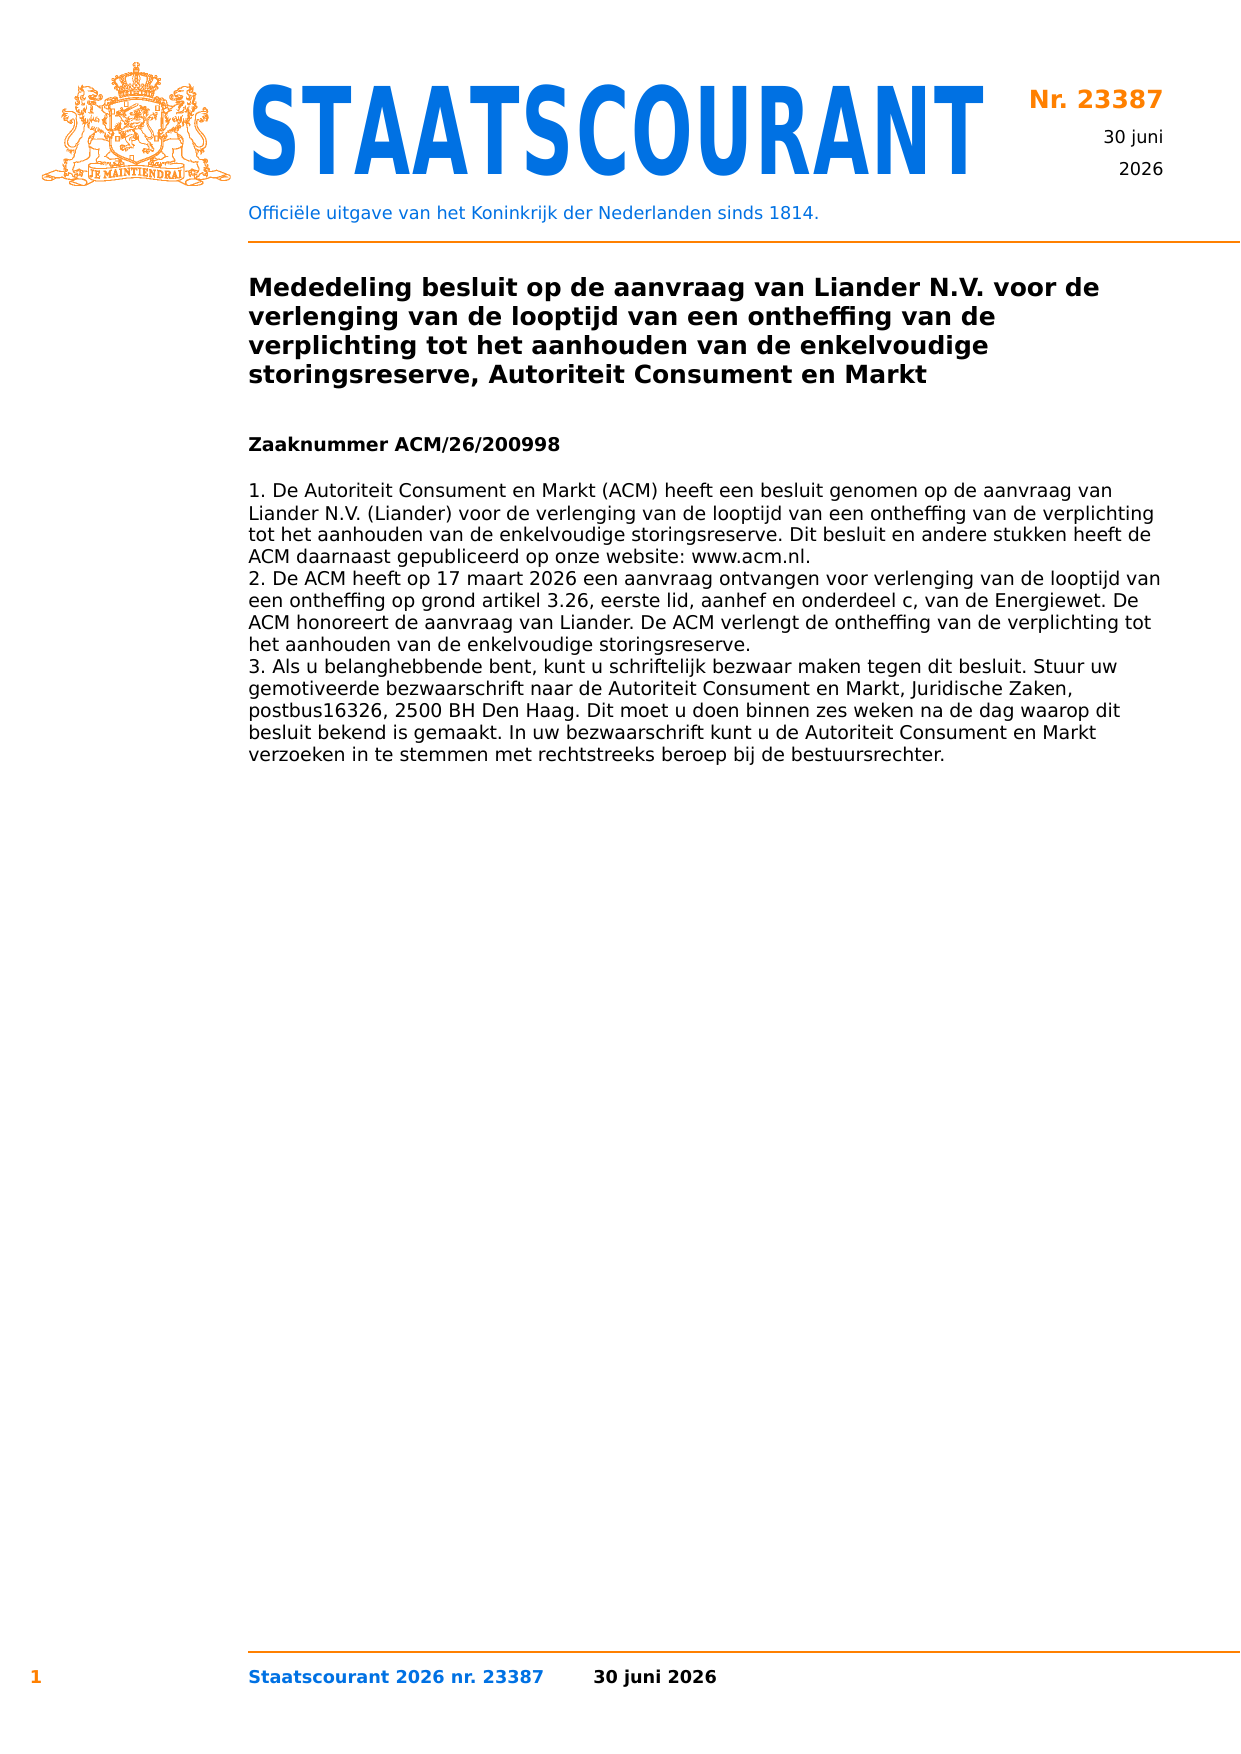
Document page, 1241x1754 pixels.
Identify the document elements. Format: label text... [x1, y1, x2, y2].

table_header [25, 62, 248, 241]
table_header STAATSCOURANT [248, 62, 998, 203]
table_cell 30 juni [998, 121, 1240, 153]
text 1. De Autoriteit Consument en Markt (ACM) heeft een besluit genomen op de aanvraag van Liander N.V. (Liander) voor de verlenging van de looptijd van een ontheffing van de verplichting tot het aanhouden van de enkelvoudige storingsreserve. Dit besluit en andere stukken heeft de ACM daarnaast gepubliceerd op onze website: www.acm.nl. [248, 480, 1163, 568]
table_header Nr. 23387 [998, 62, 1240, 121]
table_cell 2026 [998, 153, 1240, 203]
text 2. De ACM heeft op 17 maart 2026 een aanvraag ontvangen voor verlenging van de looptijd van een ontheffing op grond artikel 3.26, eerste lid, aanhef en onderdeel c, van de Energiewet. De ACM honoreert de aanvraag van Liander. De ACM verlengt de ontheffing van de verplichting tot het aanhouden van de enkelvoudige storingsreserve. [248, 568, 1163, 656]
table_cell Officiële uitgave van het Koninkrijk der Nederlanden sinds 1814. [248, 203, 1240, 241]
picture [41, 62, 231, 186]
text 3. Als u belanghebbende bent, kunt u schriftelijk bezwaar maken tegen dit besluit. Stuur uw gemotiveerde bezwaarschrift naar de Autoriteit Consument en Markt, Juridische Zaken, postbus16326, 2500 BH Den Haag. Dit moet u doen binnen zes weken na de dag waarop dit besluit bekend is gemaakt. In uw bezwaarschrift kunt u de Autoriteit Consument en Markt verzoeken in te stemmen met rechtstreeks beroep bij de bestuursrechter. [248, 656, 1163, 766]
subtitle Zaaknummer ACM/26/200998 [248, 433, 1163, 455]
subtitle Mededeling besluit op de aanvraag van Liander N.V. voor de verlenging van de looptijd van een ontheffing van de verplichting tot het aanhouden van de enkelvoudige storingsreserve, Autoriteit Consument en Markt [248, 273, 1163, 390]
